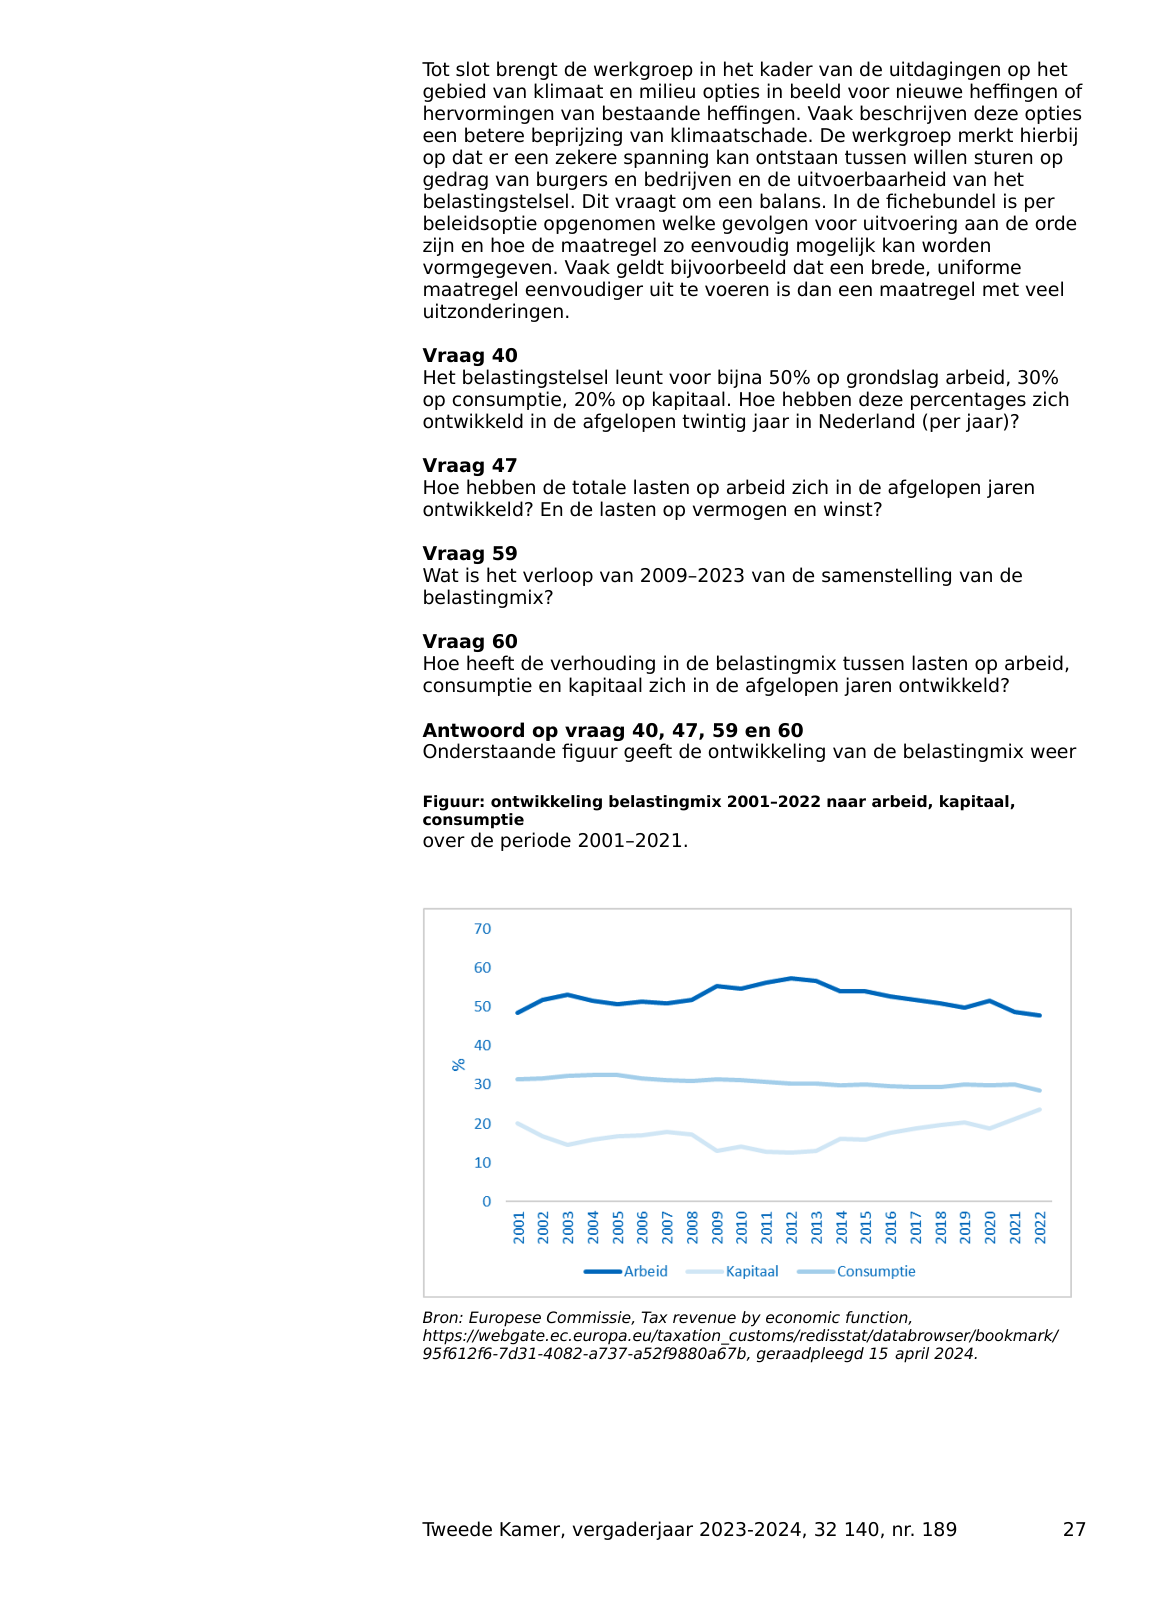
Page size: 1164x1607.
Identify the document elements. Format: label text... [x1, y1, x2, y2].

text Hoe heeft de verhouding in de belastingmix tussen lasten op arbeid, consumptie en kapitaal zich in de afgelopen jaren ontwikkeld? [422, 653, 1087, 697]
text Antwoord op vraag 40, 47, 59 en 60 [422, 719, 1087, 741]
text Vraag 47 [422, 455, 1087, 477]
text Het belastingstelsel leunt voor bijna 50% op grondslag arbeid, 30% op consumptie, 20% op kapitaal. Hoe hebben deze percentages zich ontwikkeld in de afgelopen twintig jaar in Nederland (per jaar)? [422, 367, 1087, 433]
text Onderstaande figuur geeft de ontwikkeling van de belastingmix weer over de periode 2001–2021. [422, 741, 1087, 852]
picture [422, 907, 1072, 1298]
text Wat is het verloop van 2009–2023 van de samenstelling van de belastingmix? [422, 565, 1087, 609]
text Vraag 60 [422, 631, 1087, 653]
text Tot slot brengt de werkgroep in het kader van de uitdagingen op het gebied van klimaat en milieu opties in beeld voor nieuwe heffingen of hervormingen van bestaande heffingen. Vaak beschrijven deze opties een betere beprijzing van klimaatschade. De werkgroep merkt hierbij op dat er een zekere spanning kan ontstaan tussen willen sturen op gedrag van burgers en bedrijven en de uitvoerbaarheid van het belastingstelsel. Dit vraagt om een balans. In de fichebundel is per beleidsoptie opgenomen welke gevolgen voor uitvoering aan de orde zijn en hoe de maatregel zo eenvoudig mogelijk kan worden vormgegeven. Vaak geldt bijvoorbeeld dat een brede, uniforme maatregel eenvoudiger uit te voeren is dan een maatregel met veel uitzonderingen. [422, 59, 1087, 323]
text Vraag 40 [422, 345, 1087, 367]
text Vraag 59 [422, 543, 1087, 565]
text Hoe hebben de totale lasten op arbeid zich in de afgelopen jaren ontwikkeld? En de lasten op vermogen en winst? [422, 477, 1087, 521]
text Bron: Europese Commissie, Tax revenue by economic function, https://webgate.ec.europa.eu/taxation_customs/redisstat/databrowser/bookmark/95f612f6-7d31-4082-a737-a52f9880a67b, geraadpleegd 15 april 2024. [422, 1309, 1072, 1363]
text Figuur: ontwikkeling belastingmix 2001–2022 naar arbeid, kapitaal, consumptie [422, 793, 1072, 829]
